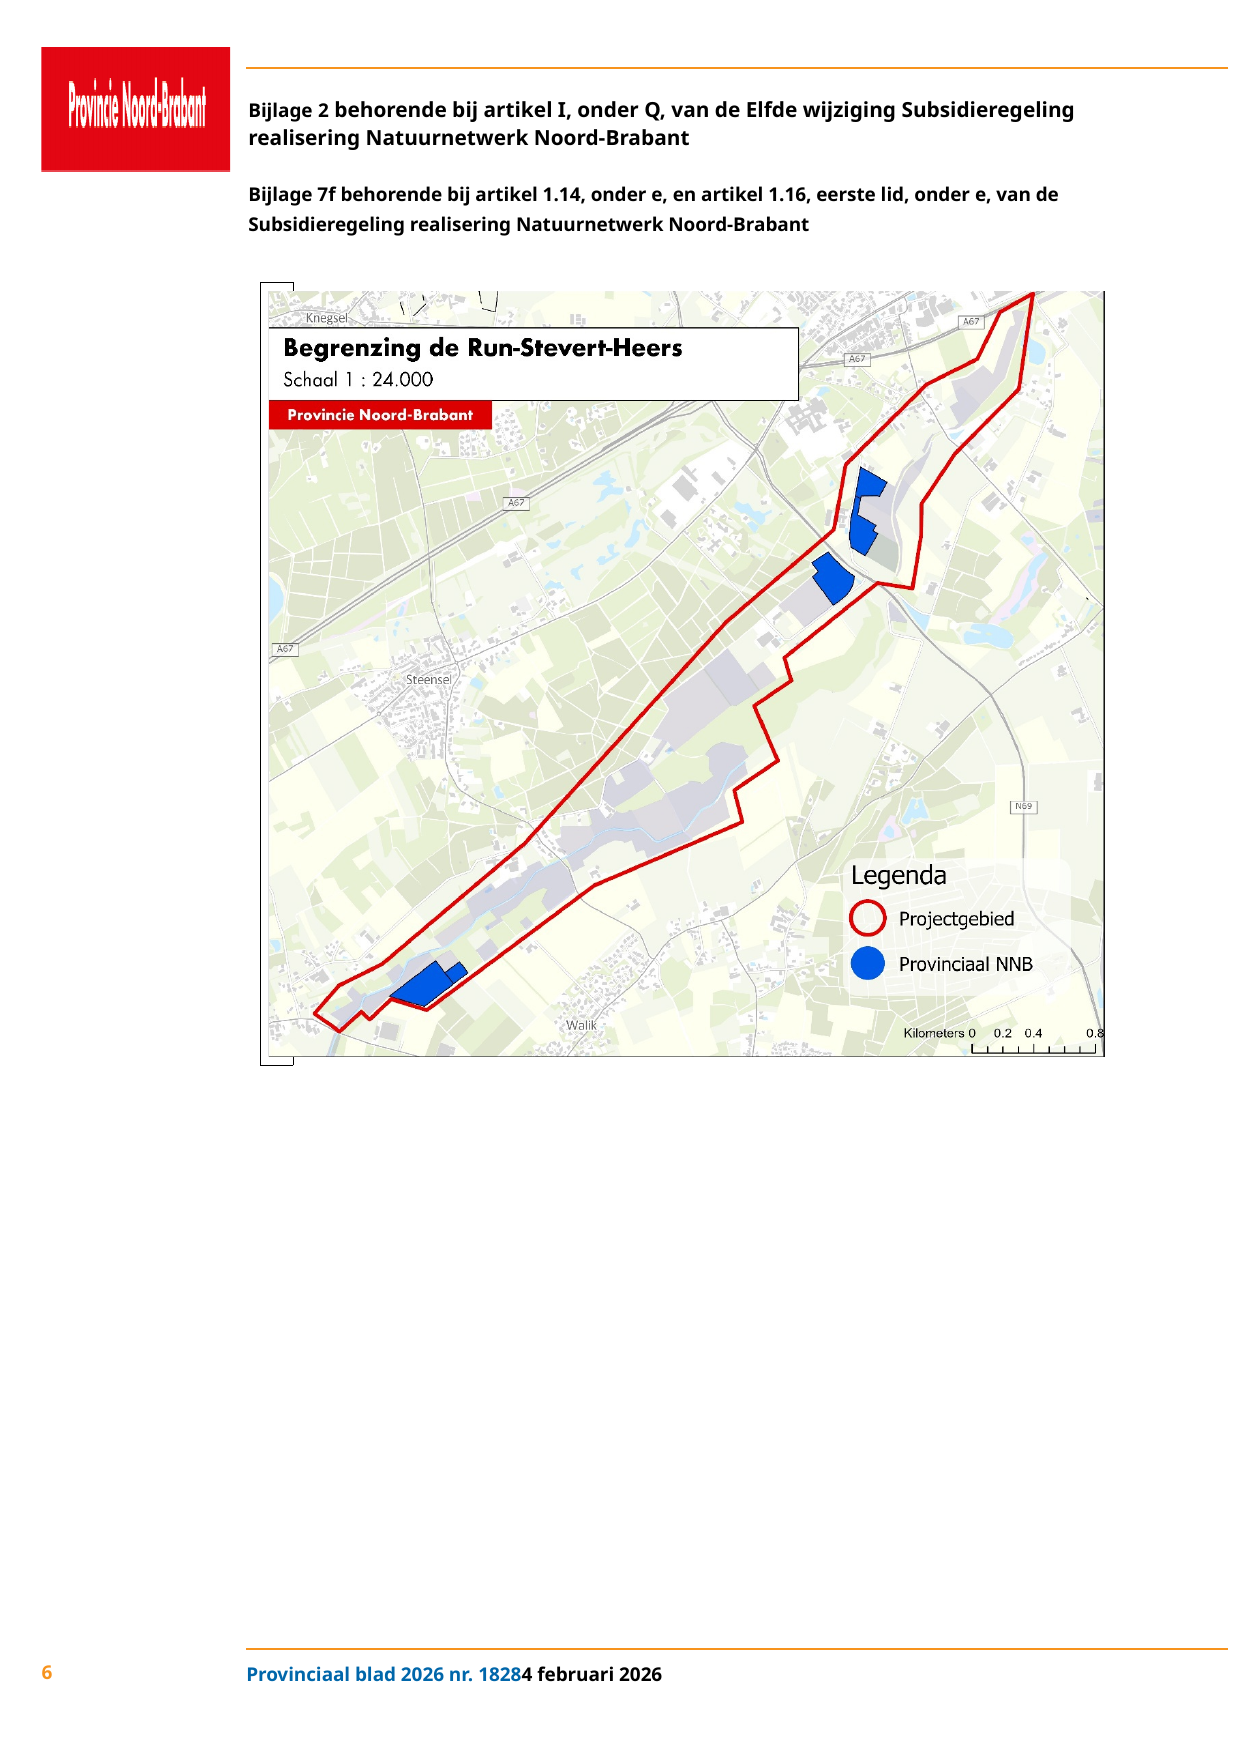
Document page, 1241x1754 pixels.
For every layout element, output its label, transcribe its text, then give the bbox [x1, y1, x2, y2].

picture [268, 291, 1106, 1057]
text Bijlage 2 behorende bij artikel I, onder Q, van de Elfde wijziging Subsidieregeling realisering Natuurnetwerk Noord-Brabant [248, 95, 1152, 152]
text Bijlage 7f behorende bij artikel 1.14, onder e, en artikel 1.16, eerste lid, onder e, van de Subsidieregeling realisering Natuurnetwerk Noord-Brabant [248, 181, 1152, 237]
picture [41, 47, 231, 172]
